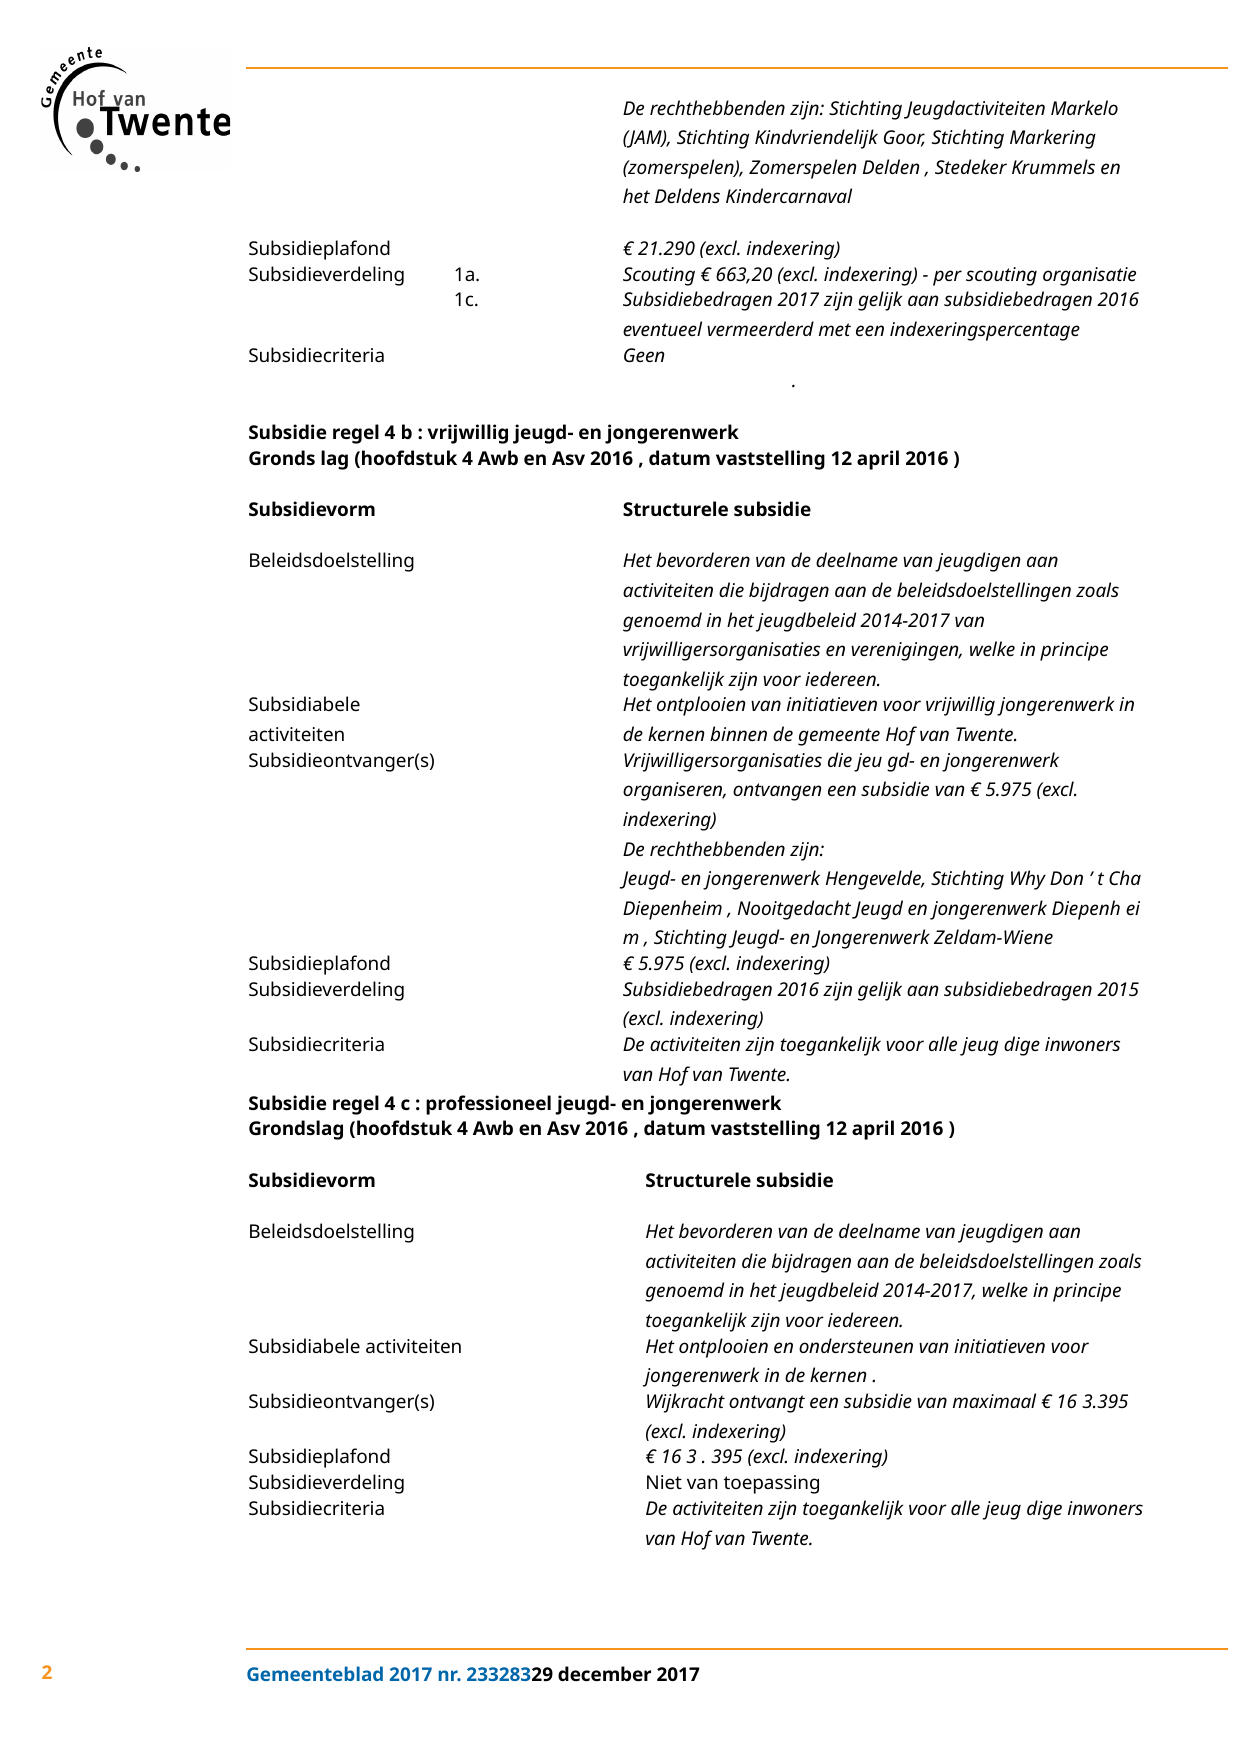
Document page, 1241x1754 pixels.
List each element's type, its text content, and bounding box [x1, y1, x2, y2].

table_cell [454, 950, 623, 976]
table_cell Gronds lag (hoofdstuk 4 Awb en Asv 2016 , datum vaststelling 12 april 2016 ) [248, 445, 1152, 470]
table_cell [466, 1388, 645, 1444]
table_cell Wijkracht ontvangt een subsidie van maximaal € 16 3.395 (excl. indexering) [645, 1388, 1152, 1444]
table_cell [248, 393, 1152, 419]
table_cell Subsidieverdeling [248, 261, 454, 286]
table_cell De activiteiten zijn toegankelijk voor alle jeug dige inwoners van Hof van Twente. [623, 1031, 1152, 1087]
table_cell [466, 1469, 645, 1495]
table_cell [454, 976, 623, 1031]
table_cell [454, 692, 623, 747]
table_cell [645, 1193, 1152, 1218]
table_cell Subsidieverdeling [248, 976, 454, 1031]
table_cell € 21.290 (excl. indexering) [623, 235, 1152, 261]
table_cell Subsidieplafond [248, 235, 454, 261]
table_cell [454, 522, 623, 548]
table_cell Subsidievorm [248, 1167, 466, 1193]
table_cell [454, 235, 623, 261]
table_cell Beleidsdoelstelling [248, 548, 454, 692]
table_cell [623, 522, 1152, 548]
table_cell . [792, 368, 1152, 393]
table_cell Structurele subsidie [645, 1167, 1152, 1193]
table_cell [623, 470, 1152, 496]
table_cell [623, 209, 1152, 235]
table_cell Grondslag (hoofdstuk 4 Awb en Asv 2016 , datum vaststelling 12 april 2016 ) [248, 1116, 1152, 1141]
table_cell Subsidieontvanger(s) [248, 1388, 466, 1444]
table_cell Beleidsdoelstelling [248, 1219, 466, 1333]
table_cell [248, 470, 454, 496]
table_cell Vrijwilligersorganisaties die jeu gd- en jongerenwerk organiseren, ontvangen een subsidie van € 5.975 (excl. indexering) De rechthebbenden zijn: Jeugd- en jongerenwerk Hengevelde, Stichting Why Don ’ t Cha Diepenheim , Nooitgedacht Jeugd en jongerenwerk Diepenh ei m , Stichting Jeugd- en Jongerenwerk Zeldam-Wiene [623, 747, 1152, 950]
table_cell 1c. [454, 286, 623, 342]
table_cell Scouting € 663,20 (excl. indexering) - per scouting organisatie [623, 261, 1152, 286]
table_cell Niet van toepassing [645, 1469, 1152, 1495]
table_cell [248, 286, 454, 342]
table_cell Subsidie regel 4 b : vrijwillig jeugd- en jongerenwerk [248, 419, 1152, 445]
table_cell Het bevorderen van de deelname van jeugdigen aan activiteiten die bijdragen aan de beleidsdoelstellingen zoals genoemd in het jeugdbeleid 2014-2017 van vrijwilligersorganisaties en verenigingen, welke in principe toegankelijk zijn voor iedereen. [623, 548, 1152, 692]
table_cell [454, 342, 623, 367]
table_cell Subsidiecriteria [248, 1495, 466, 1550]
table_cell 1a. [454, 261, 623, 286]
table_cell [454, 209, 623, 235]
table_cell Subsidieplafond [248, 950, 454, 976]
table_cell [454, 747, 623, 950]
table_cell Subsidiebedragen 2016 zijn gelijk aan subsidiebedragen 2015 (excl. indexering) [623, 976, 1152, 1031]
table_cell [466, 1444, 645, 1469]
table_cell Subsidieverdeling [248, 1469, 466, 1495]
table_cell [248, 209, 454, 235]
table_cell Subsidiebedragen 2017 zijn gelijk aan subsidiebedragen 2016 eventueel vermeerderd met een indexeringspercentage [623, 286, 1152, 342]
table_cell [466, 1333, 645, 1388]
table_cell Subsidiabele activiteiten [248, 692, 454, 747]
table_cell [454, 95, 623, 209]
table_cell [466, 1167, 645, 1193]
table_cell Het ontplooien en ondersteunen van initiatieven voor jongerenwerk in de kernen . [645, 1333, 1152, 1388]
table_cell Subsidievorm [248, 496, 454, 522]
table_cell [248, 1141, 466, 1167]
table_cell [466, 1495, 645, 1550]
table_cell [466, 1141, 645, 1167]
table_cell Geen [623, 342, 1152, 367]
table_cell Subsidieontvanger(s) [248, 747, 454, 950]
table_cell [248, 522, 454, 548]
table_cell [248, 1193, 466, 1218]
table_cell Structurele subsidie [623, 496, 1152, 522]
table_cell Subsidiecriteria [248, 342, 454, 367]
table_cell € 16 3 . 395 (excl. indexering) [645, 1444, 1152, 1469]
table_cell [248, 368, 454, 393]
table_cell [454, 496, 623, 522]
table_cell [454, 368, 792, 393]
table_cell Subsidieplafond [248, 1444, 466, 1469]
table_cell Subsidiecriteria [248, 1031, 454, 1087]
table_cell [466, 1219, 645, 1333]
table_cell [645, 1141, 1152, 1167]
table_cell [248, 95, 454, 209]
table_cell Het bevorderen van de deelname van jeugdigen aan activiteiten die bijdragen aan de beleidsdoelstellingen zoals genoemd in het jeugdbeleid 2014-2017, welke in principe toegankelijk zijn voor iedereen. [645, 1219, 1152, 1333]
table_cell [466, 1193, 645, 1218]
table_cell De rechthebbenden zijn: Stichting Jeugdactiviteiten Markelo (JAM), Stichting Kindvriendelijk Goor, Stichting Markering (zomerspelen), Zomerspelen Delden , Stedeker Krummels en het Deldens Kindercarnaval [623, 95, 1152, 209]
table_cell [454, 548, 623, 692]
table_cell [454, 470, 623, 496]
table_cell [454, 1031, 623, 1087]
table_cell De activiteiten zijn toegankelijk voor alle jeug dige inwoners van Hof van Twente. [645, 1495, 1152, 1550]
table_cell Het ontplooien van initiatieven voor vrijwillig jongerenwerk in de kernen binnen de gemeente Hof van Twente. [623, 692, 1152, 747]
picture [41, 47, 231, 172]
table_cell Subsidiabele activiteiten [248, 1333, 466, 1388]
table_cell € 5.975 (excl. indexering) [623, 950, 1152, 976]
table_header Subsidie regel 4 c : professioneel jeugd- en jongerenwerk [248, 1090, 1152, 1116]
